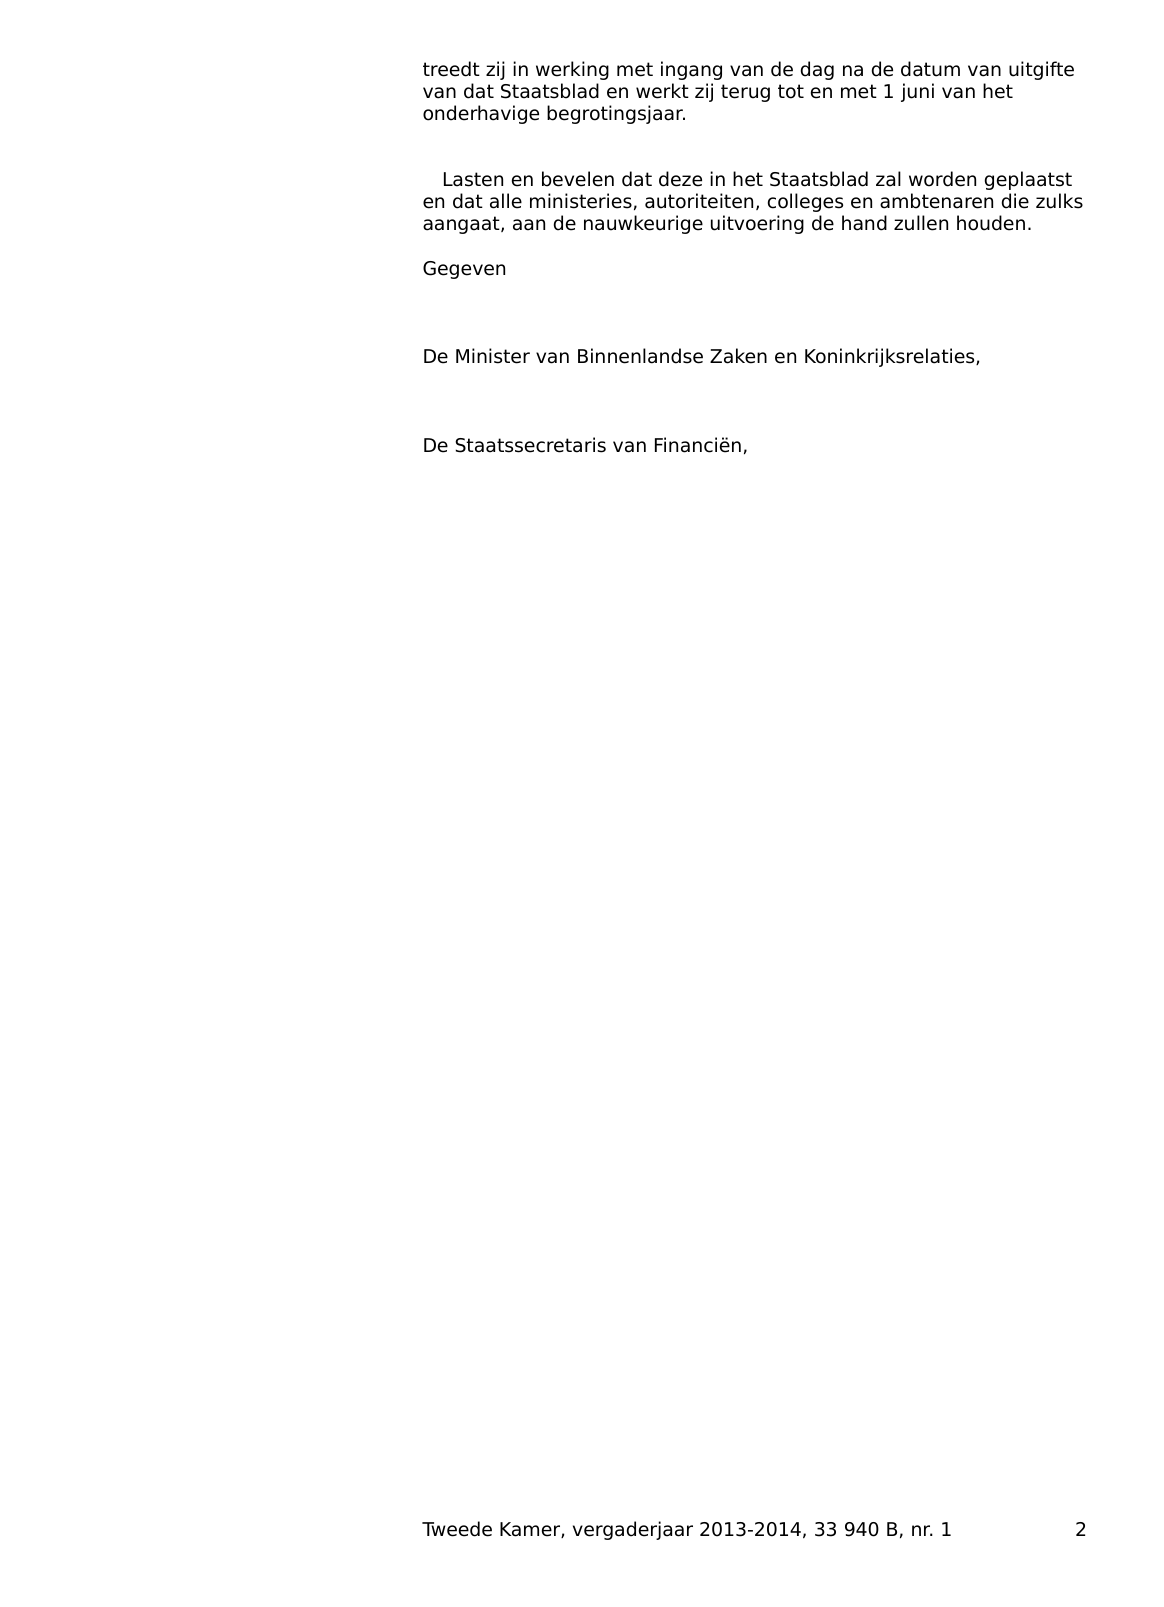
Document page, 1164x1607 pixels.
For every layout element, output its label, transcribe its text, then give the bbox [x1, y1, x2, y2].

text Lasten en bevelen dat deze in het Staatsblad zal worden geplaatst en dat alle ministeries, autoriteiten, colleges en ambtenaren die zulks aangaat, aan de nauwkeurige uitvoering de hand zullen houden. [422, 169, 1087, 235]
text Gegeven [422, 257, 1087, 279]
text treedt zij in werking met ingang van de dag na de datum van uitgifte van dat Staatsblad en werkt zij terug tot en met 1 juni van het onderhavige begrotingsjaar. [422, 59, 1087, 125]
text De Minister van Binnenlandse Zaken en Koninkrijksrelaties, [422, 346, 1087, 368]
text De Staatssecretaris van Financiën, [422, 434, 1087, 457]
